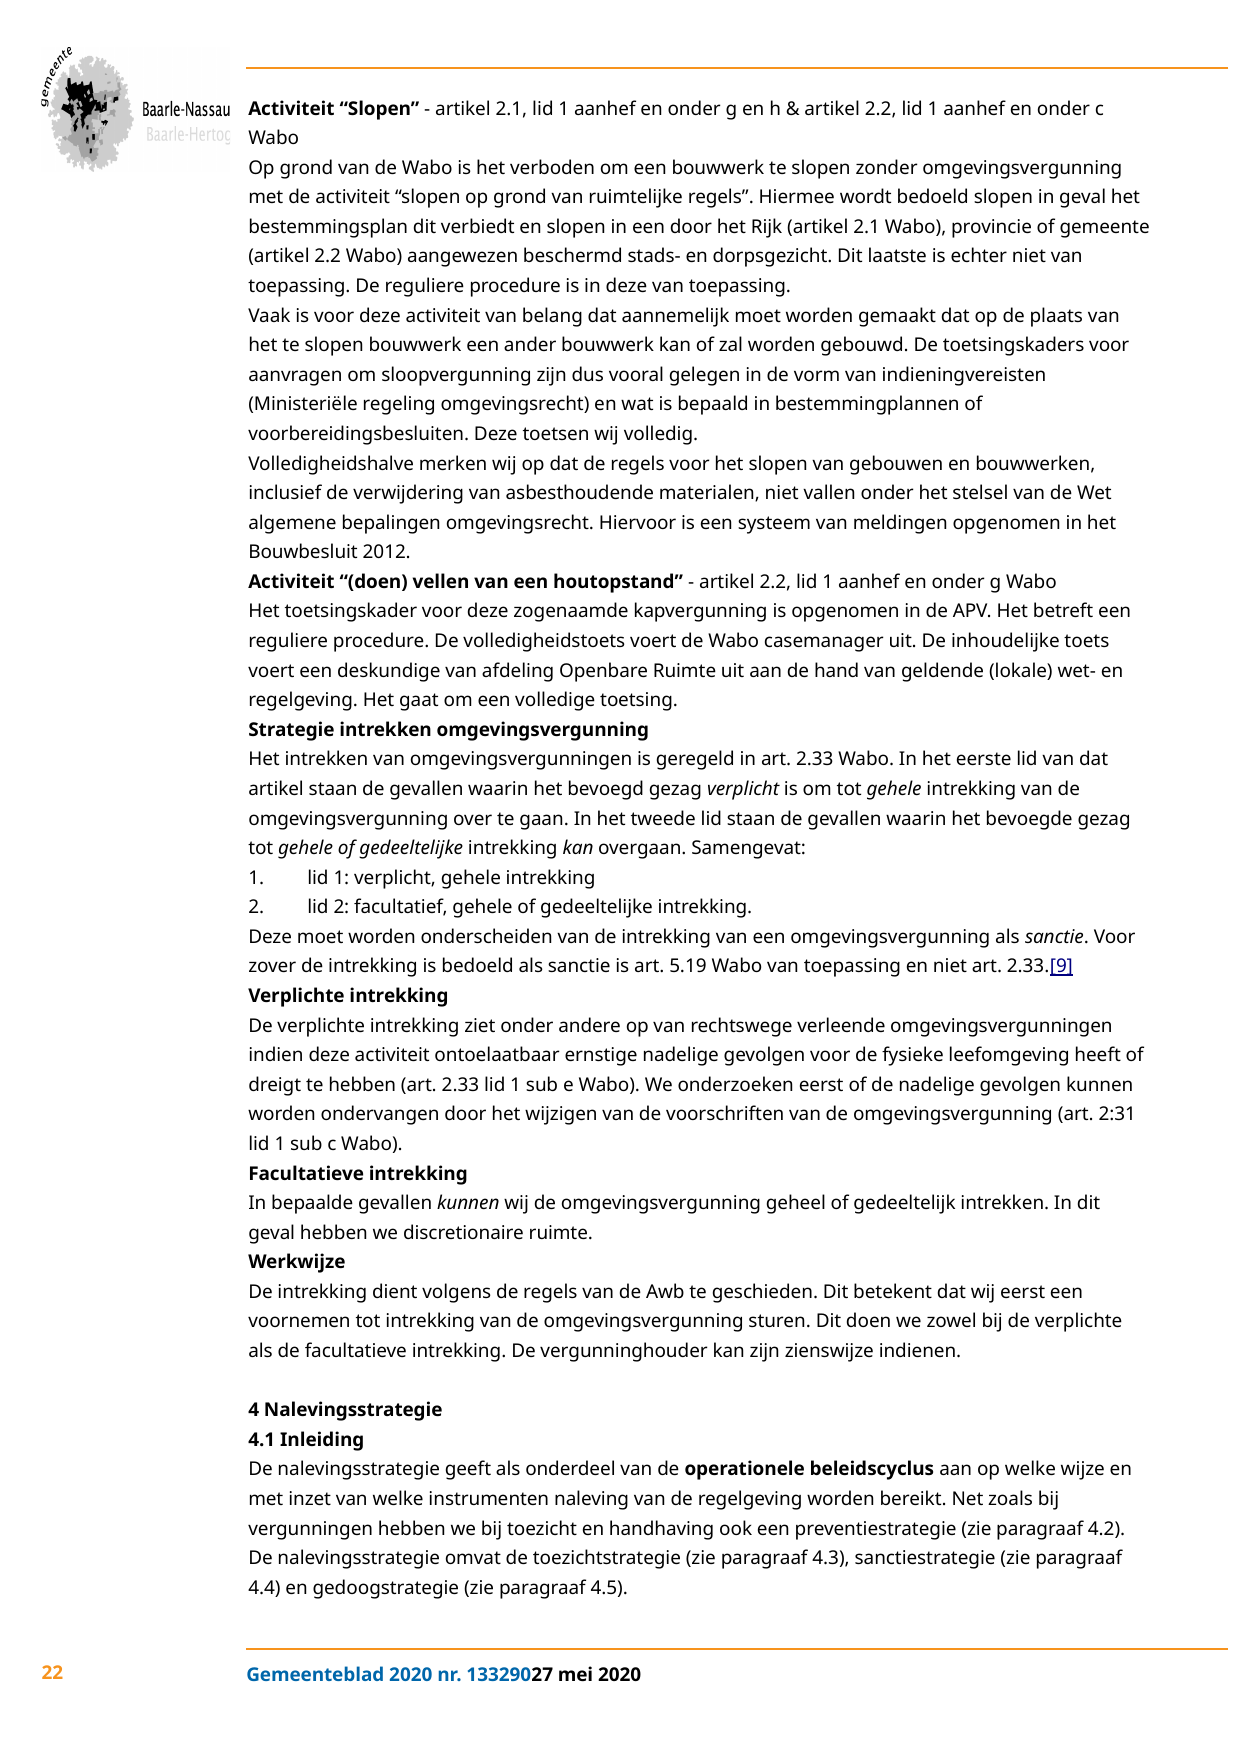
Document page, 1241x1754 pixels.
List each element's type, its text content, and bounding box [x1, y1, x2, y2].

text Vaak is voor deze activiteit van belang dat aannemelijk moet worden gemaakt dat op de plaats van het te slopen bouwwerk een ander bouwwerk kan of zal worden gebouwd. De toetsingskaders voor aanvragen om sloopvergunning zijn dus vooral gelegen in de vorm van indieningvereisten (Ministeriële regeling omgevingsrecht) en wat is bepaald in bestemmingplannen of voorbereidingsbesluiten. Deze toetsen wij volledig. [248, 302, 1152, 446]
text Activiteit “(doen) vellen van een houtopstand” - artikel 2.2, lid 1 aanhef en onder g Wabo [248, 568, 1152, 594]
text Activiteit “Slopen” - artikel 2.1, lid 1 aanhef en onder g en h & artikel 2.2, lid 1 aanhef en onder c Wabo [248, 95, 1152, 150]
text Strategie intrekken omgevingsvergunning [248, 716, 1152, 742]
text Volledigheidshalve merken wij op dat de regels voor het slopen van gebouwen en bouwwerken, inclusief de verwijdering van asbesthoudende materialen, niet vallen onder het stelsel van de Wet algemene bepalingen omgevingsrecht. Hiervoor is een systeem van meldingen opgenomen in het Bouwbesluit 2012. [248, 450, 1152, 564]
text Op grond van de Wabo is het verboden om een bouwwerk te slopen zonder omgevingsvergunning met de activiteit “slopen op grond van ruimtelijke regels”. Hiermee wordt bedoeld slopen in geval het bestemmingsplan dit verbiedt en slopen in een door het Rijk (artikel 2.1 Wabo), provincie of gemeente (artikel 2.2 Wabo) aangewezen beschermd stads- en dorpsgezicht. Dit laatste is echter niet van toepassing. De reguliere procedure is in deze van toepassing. [248, 154, 1152, 298]
text Werkwijze [248, 1248, 1152, 1274]
text 4 Nalevingsstrategie [248, 1396, 1152, 1422]
text De verplichte intrekking ziet onder andere op van rechtswege verleende omgevingsvergunningen indien deze activiteit ontoelaatbaar ernstige nadelige gevolgen voor de fysieke leefomgeving heeft of dreigt te hebben (art. 2.33 lid 1 sub e Wabo). We onderzoeken eerst of de nadelige gevolgen kunnen worden ondervangen door het wijzigen van de voorschriften van de omgevingsvergunning (art. 2:31 lid 1 sub c Wabo). [248, 1012, 1152, 1156]
text In bepaalde gevallen kunnen wij de omgevingsvergunning geheel of gedeeltelijk intrekken. In dit geval hebben we discretionaire ruimte. [248, 1189, 1152, 1245]
list lid 1: verplicht, gehele intrekking [248, 864, 1152, 890]
list lid 2: facultatief, gehele of gedeeltelijke intrekking. [248, 893, 1152, 919]
text Verplichte intrekking [248, 982, 1152, 1008]
text 4.1 Inleiding [248, 1426, 1152, 1452]
text Het intrekken van omgevingsvergunningen is geregeld in art. 2.33 Wabo. In het eerste lid van dat artikel staan de gevallen waarin het bevoegd gezag verplicht is om tot gehele intrekking van de omgevingsvergunning over te gaan. In het tweede lid staan de gevallen waarin het bevoegde gezag tot gehele of gedeeltelijke intrekking kan overgaan. Samengevat: [248, 746, 1152, 860]
text De intrekking dient volgens de regels van de Awb te geschieden. Dit betekent dat wij eerst een voornemen tot intrekking van de omgevingsvergunning sturen. Dit doen we zowel bij de verplichte als de facultatieve intrekking. De vergunninghouder kan zijn zienswijze indienen. [248, 1278, 1152, 1363]
text Het toetsingskader voor deze zogenaamde kapvergunning is opgenomen in de APV. Het betreft een reguliere procedure. De volledigheidstoets voert de Wabo casemanager uit. De inhoudelijke toets voert een deskundige van afdeling Openbare Ruimte uit aan de hand van geldende (lokale) wet- en regelgeving. Het gaat om een volledige toetsing. [248, 598, 1152, 712]
picture [41, 47, 231, 172]
text Deze moet worden onderscheiden van de intrekking van een omgevingsvergunning als sanctie. Voor zover de intrekking is bedoeld als sanctie is art. 5.19 Wabo van toepassing en niet art. 2.33.[9] [248, 923, 1152, 978]
text Facultatieve intrekking [248, 1160, 1152, 1186]
text De nalevingsstrategie geeft als onderdeel van de operationele beleidscyclus aan op welke wijze en met inzet van welke instrumenten naleving van de regelgeving worden bereikt. Net zoals bij vergunningen hebben we bij toezicht en handhaving ook een preventiestrategie (zie paragraaf 4.2). De nalevingsstrategie omvat de toezichtstrategie (zie paragraaf 4.3), sanctiestrategie (zie paragraaf 4.4) en gedoogstrategie (zie paragraaf 4.5). [248, 1456, 1152, 1600]
